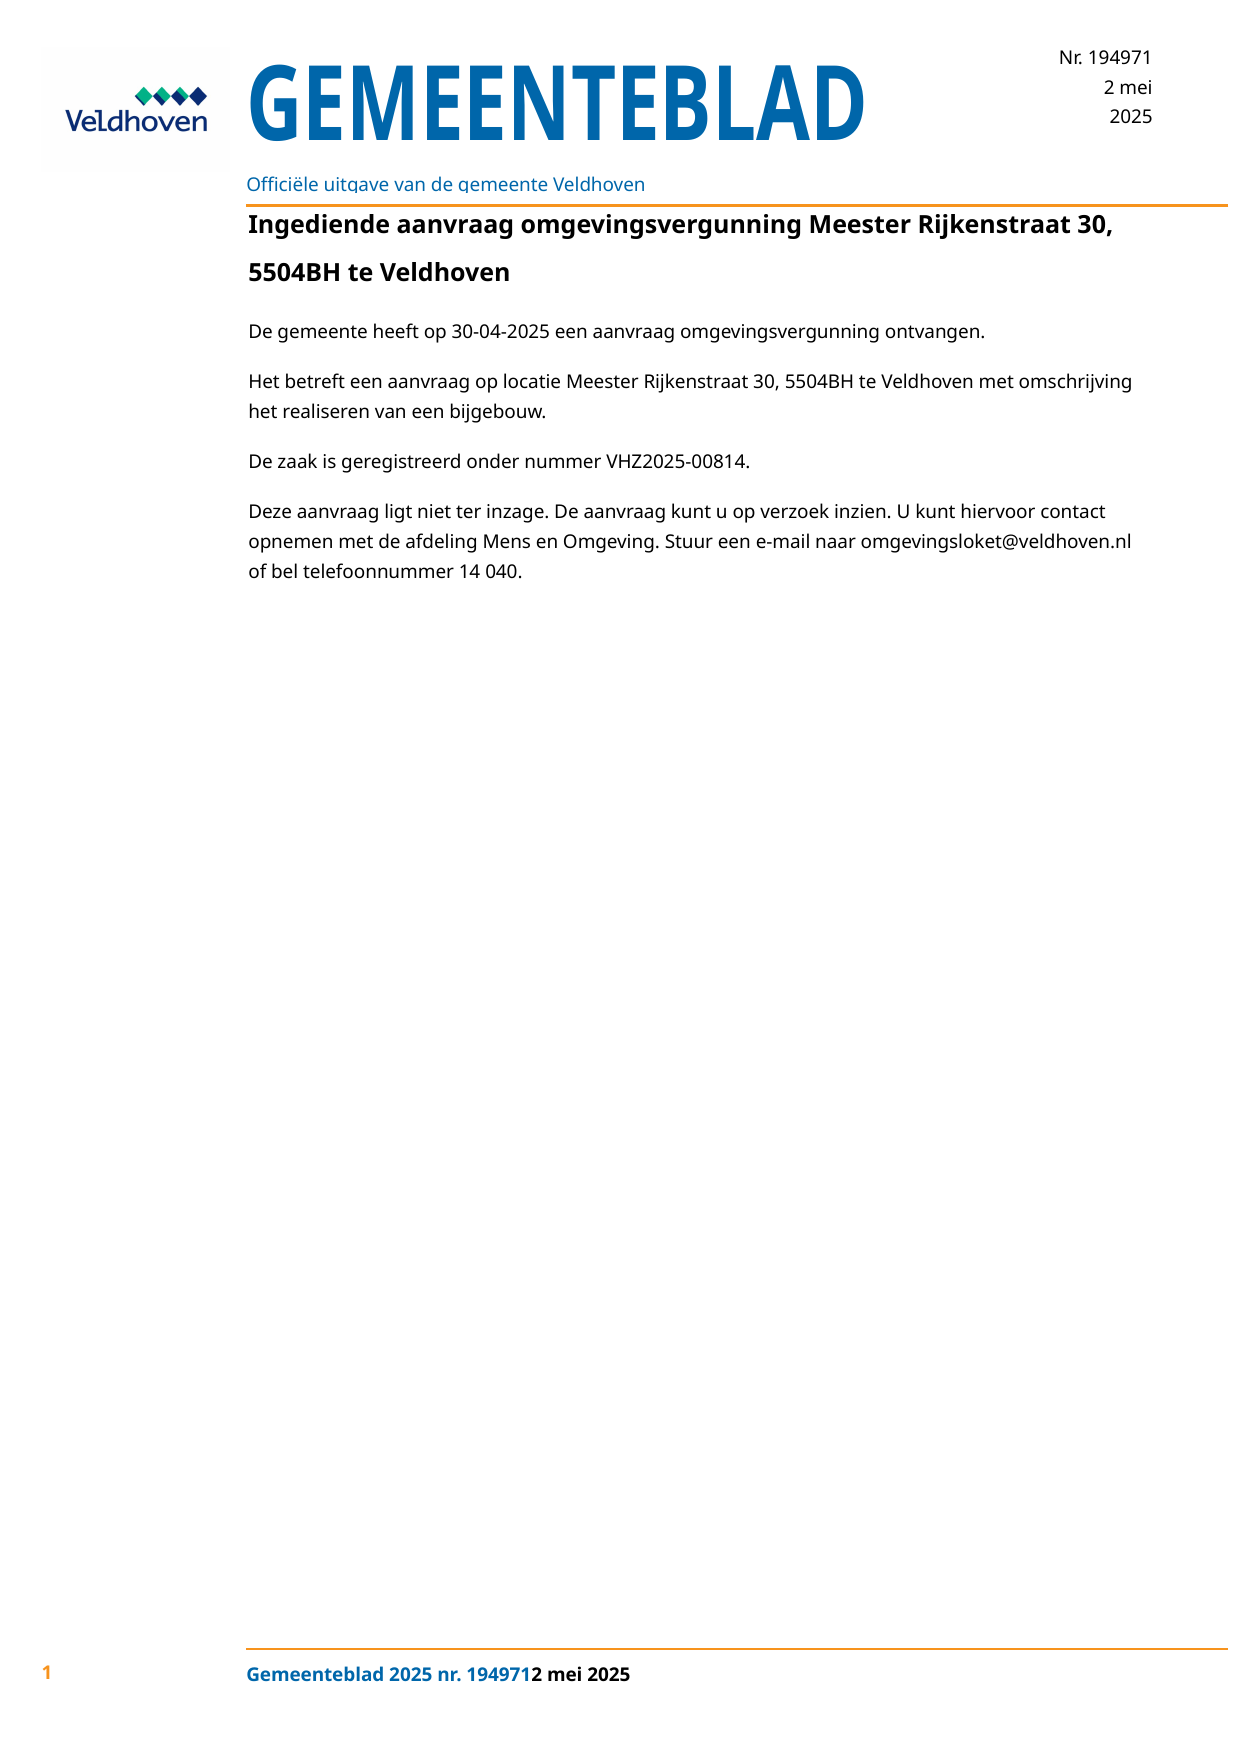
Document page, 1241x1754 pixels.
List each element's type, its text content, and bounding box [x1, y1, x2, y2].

text Ingediende aanvraag omgevingsvergunning Meester Rijkenstraat 30, 5504BH te Veldhoven [248, 207, 1152, 288]
text Het betreft een aanvraag op locatie Meester Rijkenstraat 30, 5504BH te Veldhoven met omschrijving het realiseren van een bijgebouw. [248, 368, 1152, 424]
text De zaak is geregistreerd onder nummer VHZ2025-00814. [248, 448, 1152, 474]
picture [41, 47, 231, 172]
text Deze aanvraag ligt niet ter inzage. De aanvraag kunt u op verzoek inzien. U kunt hiervoor contact opnemen met de afdeling Mens en Omgeving. Stuur een e-mail naar omgevingsloket@veldhoven.nl of bel telefoonnummer 14 040. [248, 499, 1152, 584]
text De gemeente heeft op 30-04-2025 een aanvraag omgevingsvergunning ontvangen. [248, 318, 1152, 344]
